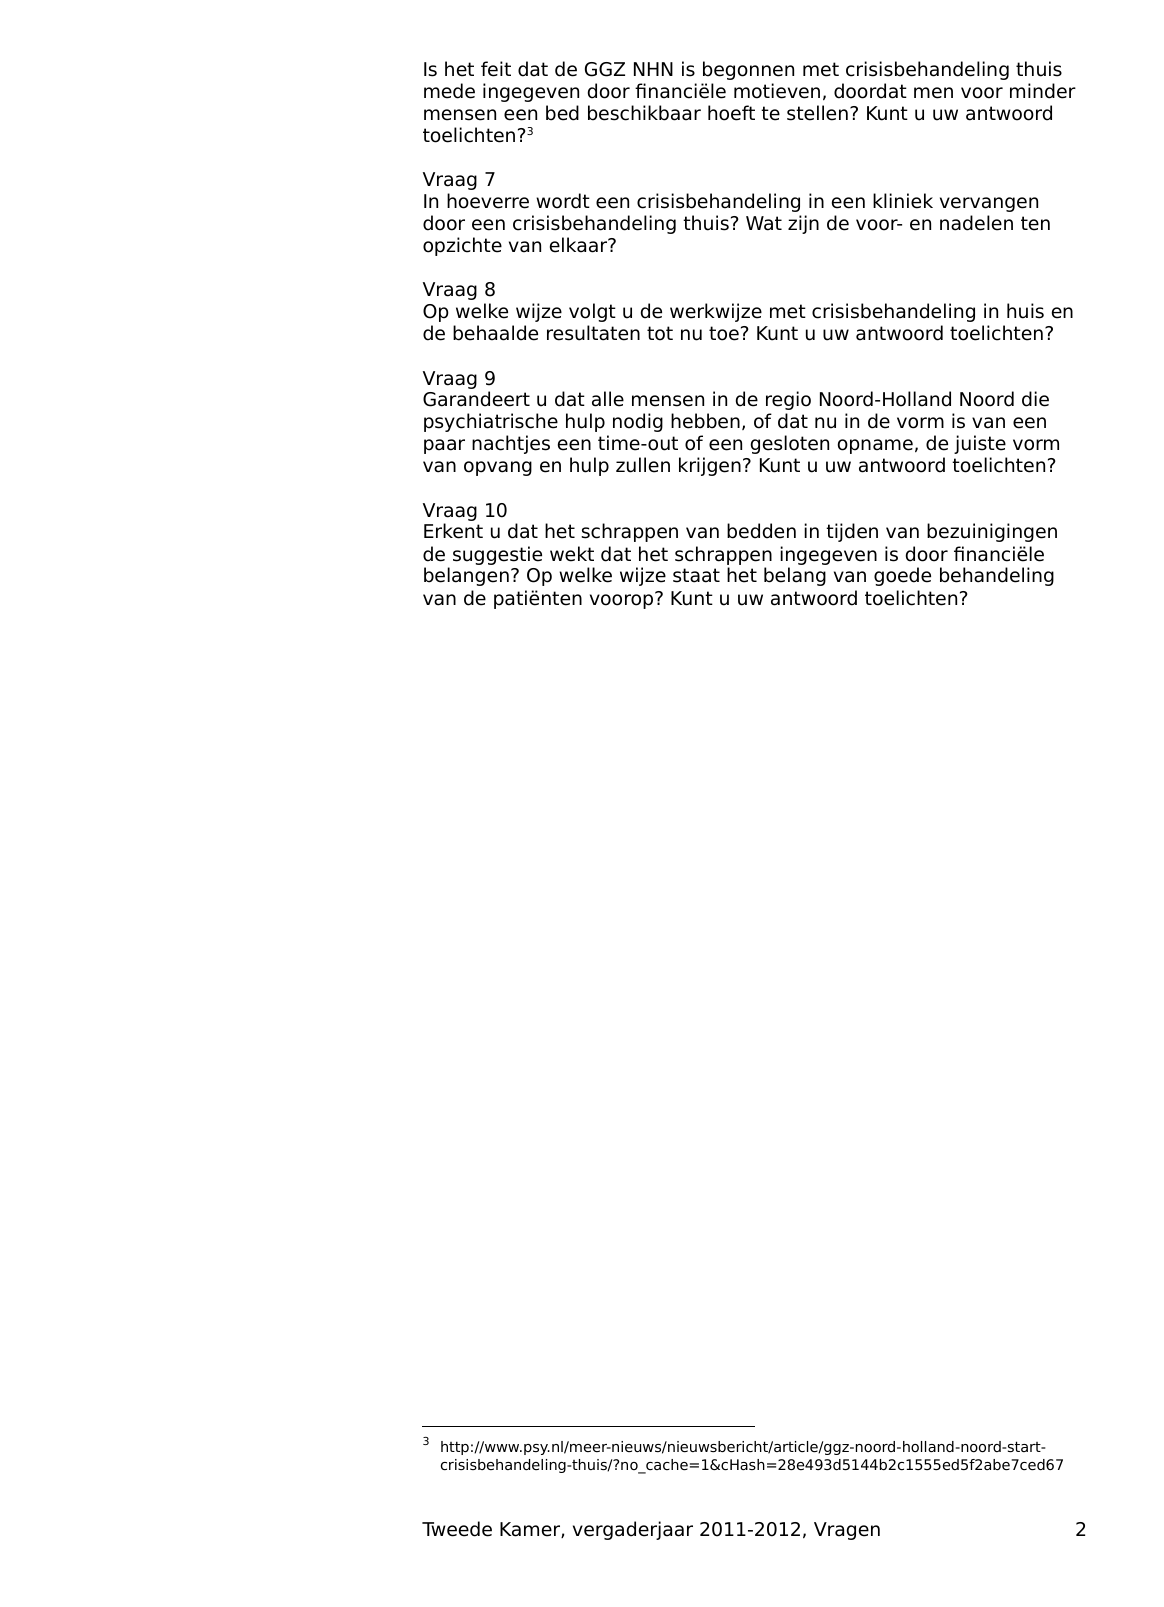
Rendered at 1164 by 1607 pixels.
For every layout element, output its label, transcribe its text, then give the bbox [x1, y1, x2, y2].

text In hoeverre wordt een crisisbehandeling in een kliniek vervangen door een crisisbehandeling thuis? Wat zijn de voor- en nadelen ten opzichte van elkaar? [422, 191, 1087, 257]
text Vraag 7 [422, 169, 1087, 191]
text Op welke wijze volgt u de werkwijze met crisisbehandeling in huis en de behaalde resultaten tot nu toe? Kunt u uw antwoord toelichten? [422, 301, 1087, 345]
text Garandeert u dat alle mensen in de regio Noord-Holland Noord die psychiatrische hulp nodig hebben, of dat nu in de vorm is van een paar nachtjes een time-out of een gesloten opname, de juiste vorm van opvang en hulp zullen krijgen? Kunt u uw antwoord toelichten? [422, 389, 1087, 477]
text Vraag 8 [422, 279, 1087, 301]
text Vraag 10 [422, 499, 1087, 521]
text Erkent u dat het schrappen van bedden in tijden van bezuinigingen de suggestie wekt dat het schrappen ingegeven is door financiële belangen? Op welke wijze staat het belang van goede behandeling van de patiënten voorop? Kunt u uw antwoord toelichten? [422, 521, 1087, 609]
text Is het feit dat de GGZ NHN is begonnen met crisisbehandeling thuis mede ingegeven door financiële motieven, doordat men voor minder mensen een bed beschikbaar hoeft te stellen? Kunt u uw antwoord toelichten? [422, 59, 1087, 147]
text http://www.psy.nl/meer-nieuws/nieuwsbericht/article/ggz-noord-holland-noord-start-crisisbehandeling-thuis/?no_cache=1&cHash=28e493d5144b2c1555ed5f2abe7ced67 [422, 1435, 1087, 1474]
text Vraag 9 [422, 367, 1087, 389]
